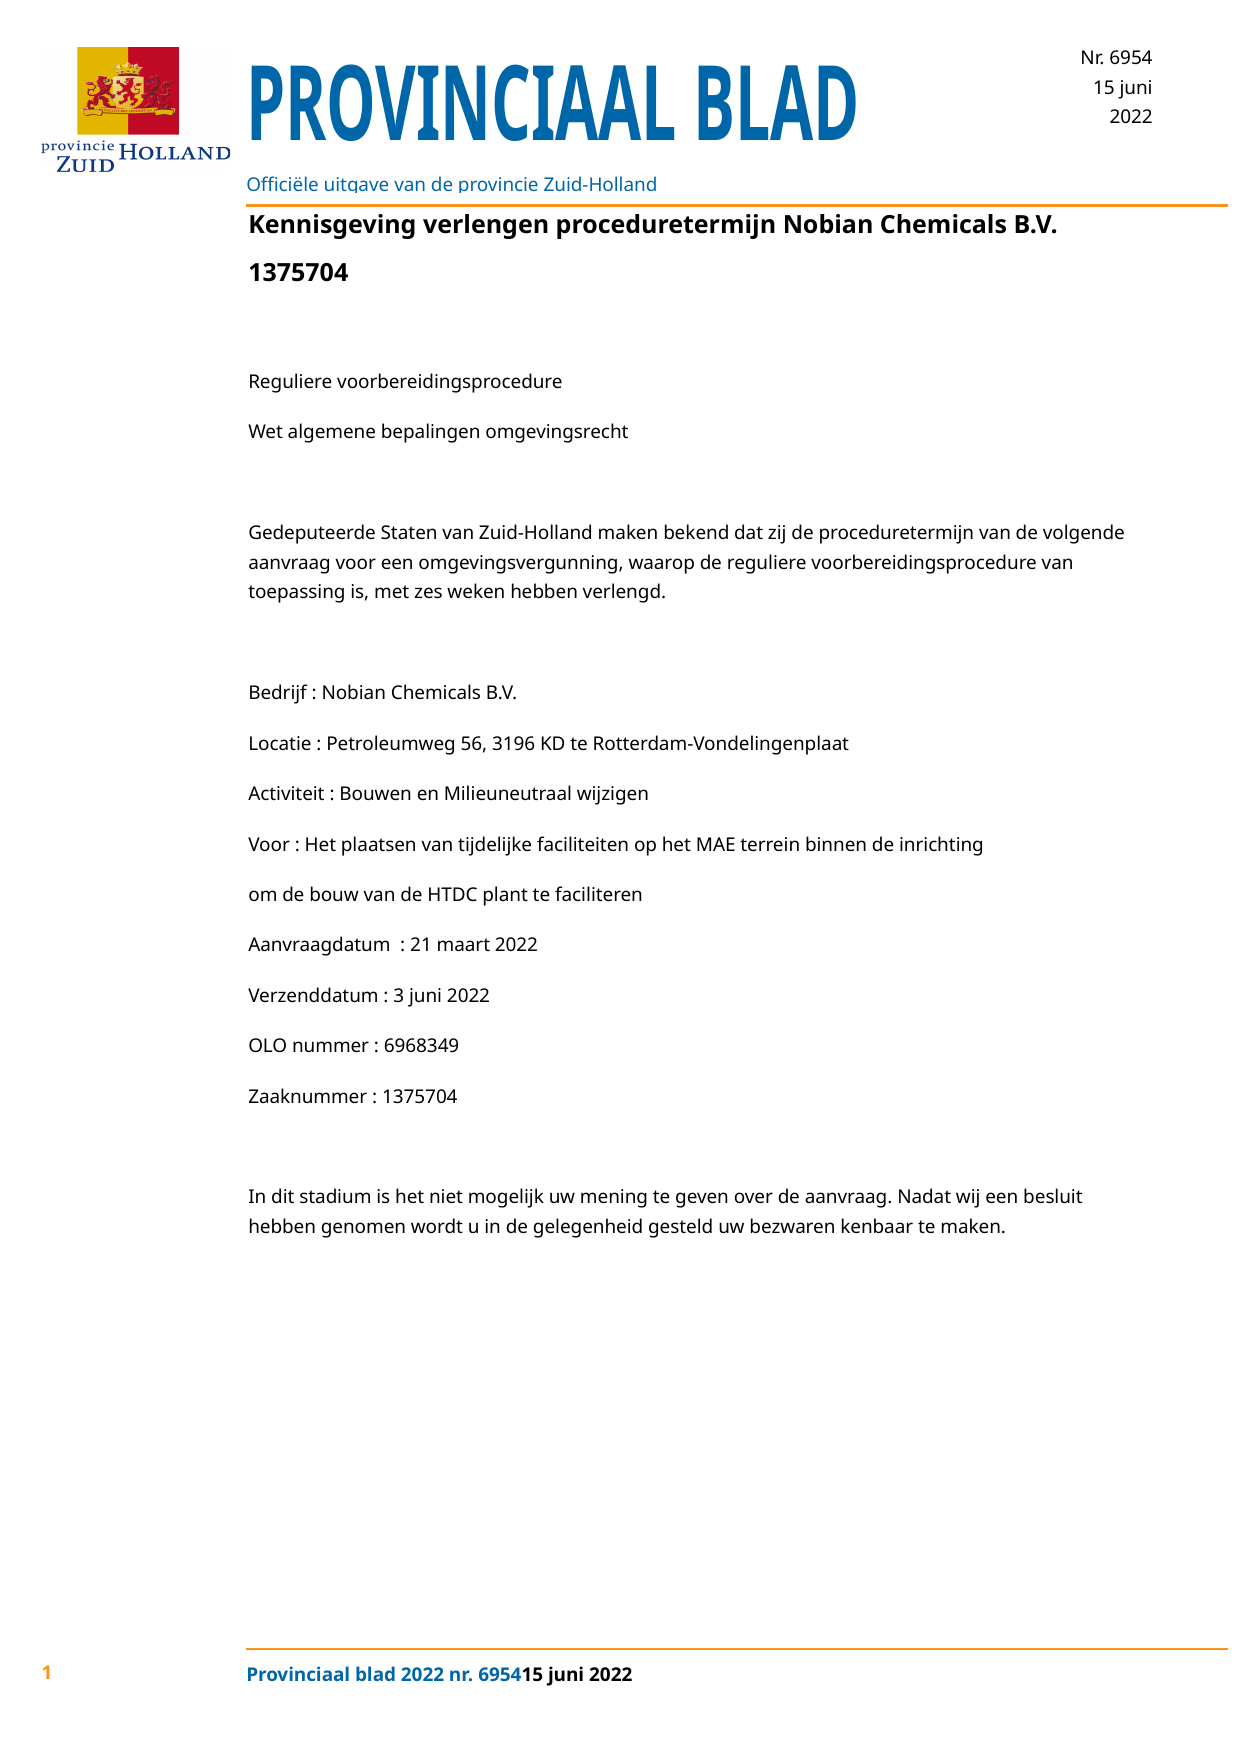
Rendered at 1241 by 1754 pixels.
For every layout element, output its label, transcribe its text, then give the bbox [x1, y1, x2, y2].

picture [41, 47, 231, 172]
text Kennisgeving verlengen proceduretermijn Nobian Chemicals B.V. 1375704 [248, 207, 1152, 288]
text Aanvraagdatum : 21 maart 2022 [248, 932, 1152, 957]
text Zaaknummer : 1375704 [248, 1083, 1152, 1109]
text Verzenddatum : 3 juni 2022 [248, 982, 1152, 1008]
text In dit stadium is het niet mogelijk uw mening te geven over de aanvraag. Nadat wij een besluit hebben genomen wordt u in de gelegenheid gesteld uw bezwaren kenbaar te maken. [248, 1184, 1152, 1239]
text Voor : Het plaatsen van tijdelijke faciliteiten op het MAE terrein binnen de inrichting [248, 831, 1152, 857]
text Bedrijf : Nobian Chemicals B.V. [248, 679, 1152, 705]
text om de bouw van de HTDC plant te faciliteren [248, 881, 1152, 907]
text Wet algemene bepalingen omgevingsrecht [248, 419, 1152, 444]
text Reguliere voorbereidingsprocedure [248, 368, 1152, 394]
text Activiteit : Bouwen en Milieuneutraal wijzigen [248, 780, 1152, 806]
text Gedeputeerde Staten van Zuid-Holland maken bekend dat zij de proceduretermijn van de volgende aanvraag voor een omgevingsvergunning, waarop de reguliere voorbereidingsprocedure van toepassing is, met zes weken hebben verlengd. [248, 519, 1152, 604]
text Locatie : Petroleumweg 56, 3196 KD te Rotterdam-Vondelingenplaat [248, 730, 1152, 756]
text OLO nummer : 6968349 [248, 1032, 1152, 1058]
